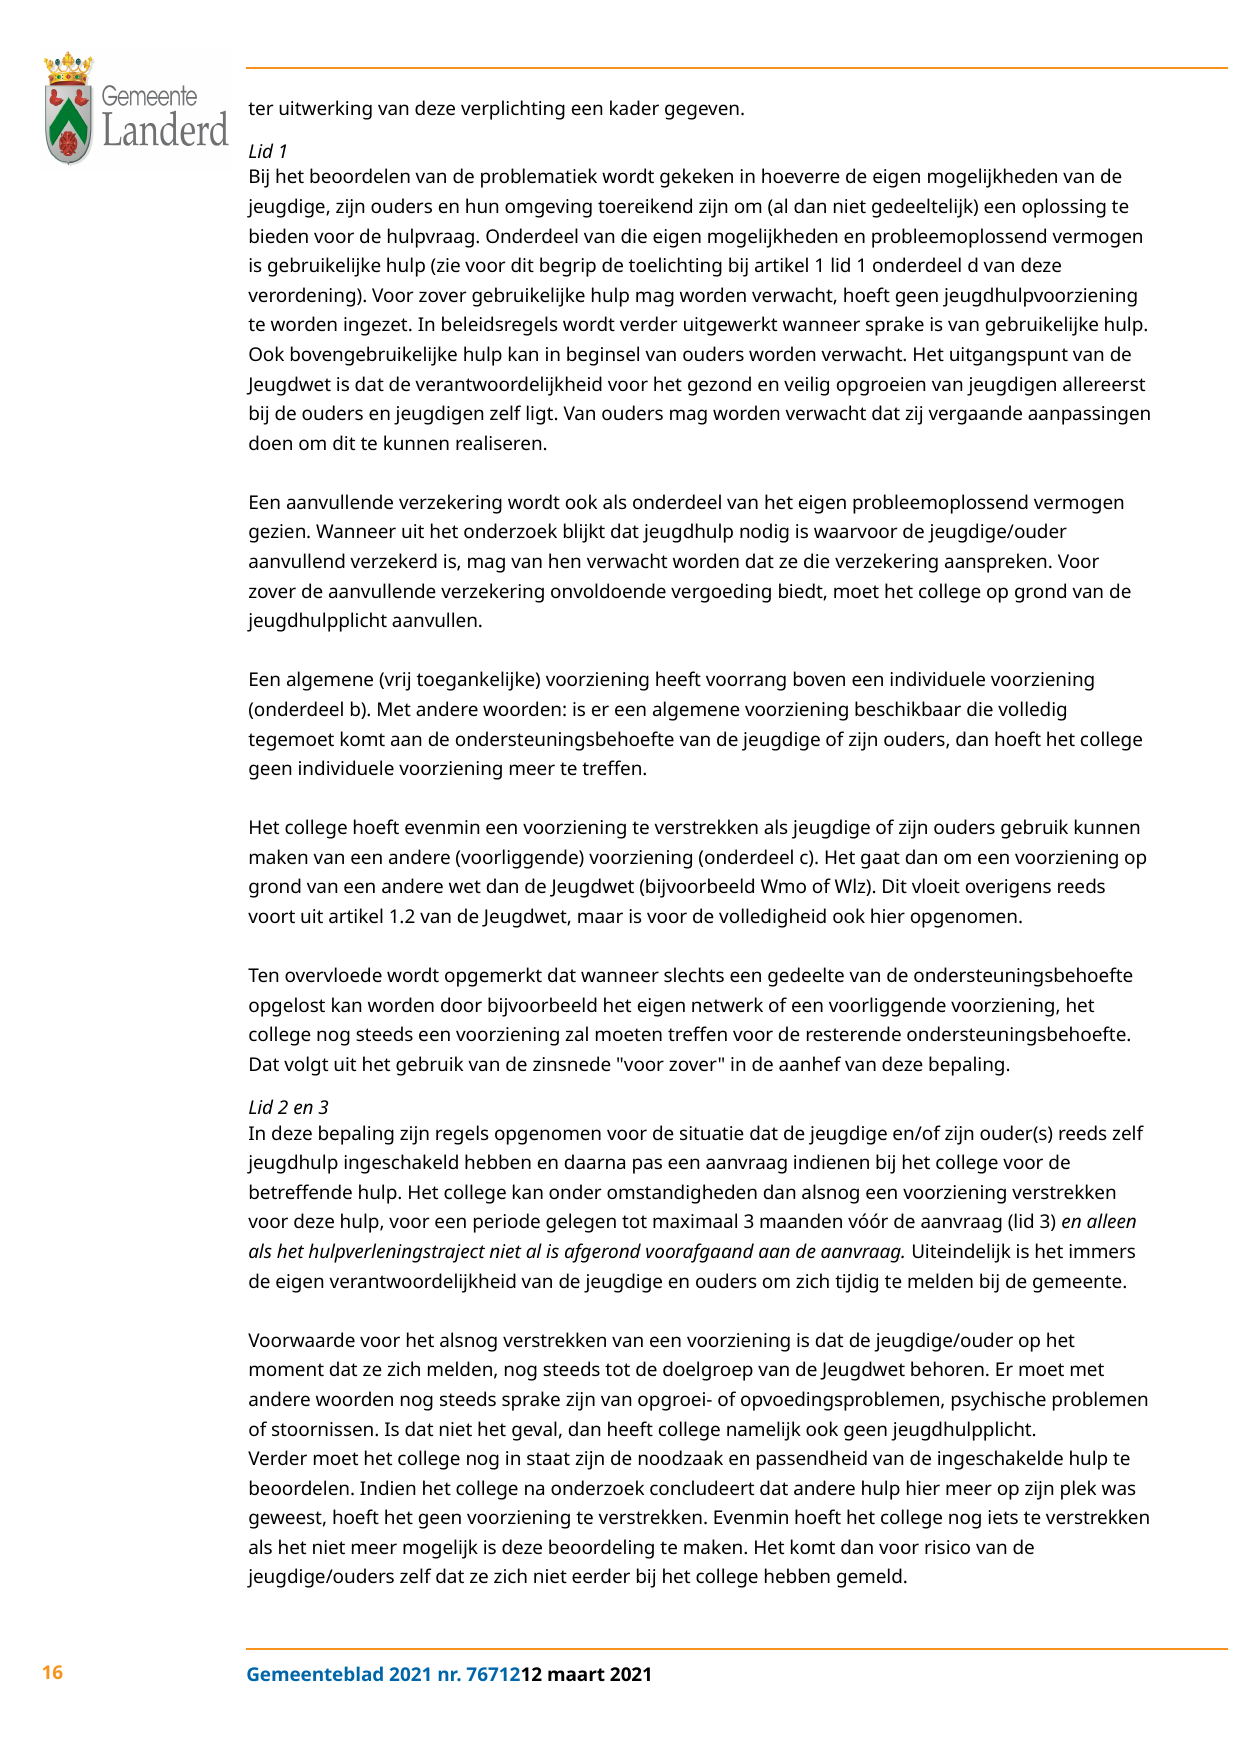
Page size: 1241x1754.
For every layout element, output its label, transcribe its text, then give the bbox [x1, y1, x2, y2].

text In deze bepaling zijn regels opgenomen voor de situatie dat de jeugdige en/of zijn ouder(s) reeds zelf jeugdhulp ingeschakeld hebben en daarna pas een aanvraag indienen bij het college voor de betreffende hulp. Het college kan onder omstandigheden dan alsnog een voorziening verstrekken voor deze hulp, voor een periode gelegen tot maximaal 3 maanden vóór de aanvraag (lid 3) en alleen als het hulpverleningstraject niet al is afgerond voorafgaand aan de aanvraag. Uiteindelijk is het immers de eigen verantwoordelijkheid van de jeugdige en ouders om zich tijdig te melden bij de gemeente. [248, 1120, 1152, 1294]
text Lid 1 [248, 138, 1152, 164]
text Ook bovengebruikelijke hulp kan in beginsel van ouders worden verwacht. Het uitgangspunt van de Jeugdwet is dat de verantwoordelijkheid voor het gezond en veilig opgroeien van jeugdigen allereerst bij de ouders en jeugdigen zelf ligt. Van ouders mag worden verwacht dat zij vergaande aanpassingen doen om dit te kunnen realiseren. [248, 341, 1152, 456]
picture [41, 47, 231, 172]
text ter uitwerking van deze verplichting een kader gegeven. [248, 95, 1152, 121]
text Ten overvloede wordt opgemerkt dat wanneer slechts een gedeelte van de ondersteuningsbehoefte opgelost kan worden door bijvoorbeeld het eigen netwerk of een voorliggende voorziening, het college nog steeds een voorziening zal moeten treffen voor de resterende ondersteuningsbehoefte. Dat volgt uit het gebruik van de zinsnede "voor zover" in de aanhef van deze bepaling. [248, 962, 1152, 1077]
text Een algemene (vrij toegankelijke) voorziening heeft voorrang boven een individuele voorziening (onderdeel b). Met andere woorden: is er een algemene voorziening beschikbaar die volledig tegemoet komt aan de ondersteuningsbehoefte van de jeugdige of zijn ouders, dan hoeft het college geen individuele voorziening meer te treffen. [248, 667, 1152, 781]
text Verder moet het college nog in staat zijn de noodzaak en passendheid van de ingeschakelde hulp te beoordelen. Indien het college na onderzoek concludeert dat andere hulp hier meer op zijn plek was geweest, hoeft het geen voorziening te verstrekken. Evenmin hoeft het college nog iets te verstrekken als het niet meer mogelijk is deze beoordeling te maken. Het komt dan voor risico van de jeugdige/ouders zelf dat ze zich niet eerder bij het college hebben gemeld. [248, 1445, 1152, 1589]
text Een aanvullende verzekering wordt ook als onderdeel van het eigen probleemoplossend vermogen gezien. Wanneer uit het onderzoek blijkt dat jeugdhulp nodig is waarvoor de jeugdige/ouder aanvullend verzekerd is, mag van hen verwacht worden dat ze die verzekering aanspreken. Voor zover de aanvullende verzekering onvoldoende vergoeding biedt, moet het college op grond van de jeugdhulpplicht aanvullen. [248, 489, 1152, 633]
text Bij het beoordelen van de problematiek wordt gekeken in hoeverre de eigen mogelijkheden van de jeugdige, zijn ouders en hun omgeving toereikend zijn om (al dan niet gedeeltelijk) een oplossing te bieden voor de hulpvraag. Onderdeel van die eigen mogelijkheden en probleemoplossend vermogen is gebruikelijke hulp (zie voor dit begrip de toelichting bij artikel 1 lid 1 onderdeel d van deze verordening). Voor zover gebruikelijke hulp mag worden verwacht, hoeft geen jeugdhulpvoorziening te worden ingezet. In beleidsregels wordt verder uitgewerkt wanneer sprake is van gebruikelijke hulp. [248, 164, 1152, 337]
text Het college hoeft evenmin een voorziening te verstrekken als jeugdige of zijn ouders gebruik kunnen maken van een andere (voorliggende) voorziening (onderdeel c). Het gaat dan om een voorziening op grond van een andere wet dan de Jeugdwet (bijvoorbeeld Wmo of Wlz). Dit vloeit overigens reeds voort uit artikel 1.2 van de Jeugdwet, maar is voor de volledigheid ook hier opgenomen. [248, 814, 1152, 929]
text Voorwaarde voor het alsnog verstrekken van een voorziening is dat de jeugdige/ouder op het moment dat ze zich melden, nog steeds tot de doelgroep van de Jeugdwet behoren. Er moet met andere woorden nog steeds sprake zijn van opgroei- of opvoedingsproblemen, psychische problemen of stoornissen. Is dat niet het geval, dan heeft college namelijk ook geen jeugdhulpplicht. [248, 1327, 1152, 1442]
text Lid 2 en 3 [248, 1094, 1152, 1120]
